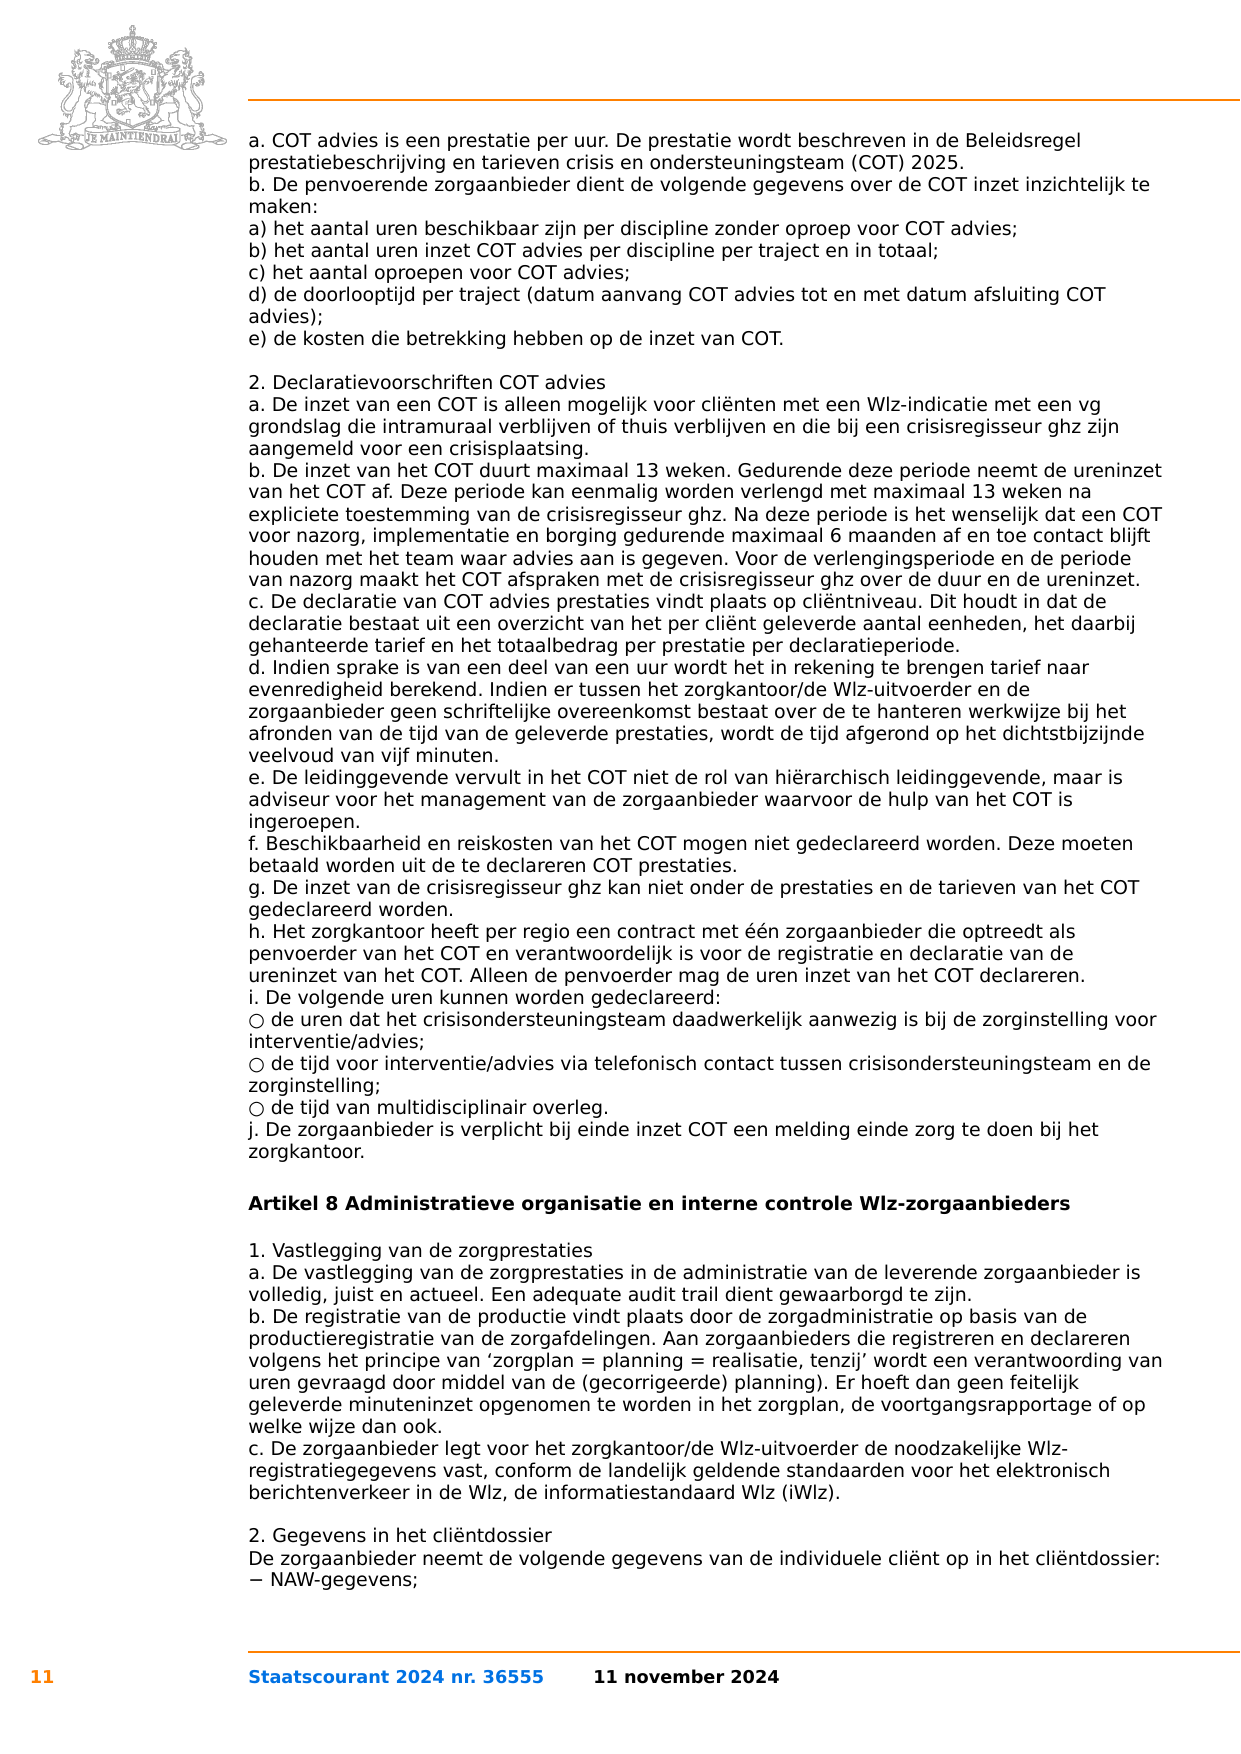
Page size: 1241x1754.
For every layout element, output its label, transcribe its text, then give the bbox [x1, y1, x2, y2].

text a. De inzet van een COT is alleen mogelijk voor cliënten met een Wlz-indicatie met een vg grondslag die intramuraal verblijven of thuis verblijven en die bij een crisisregisseur ghz zijn aangemeld voor een crisisplaatsing. [248, 393, 1163, 459]
text c) het aantal oproepen voor COT advies; [248, 262, 1163, 284]
text 2. Gegevens in het cliëntdossier [248, 1525, 1163, 1547]
text d. Indien sprake is van een deel van een uur wordt het in rekening te brengen tarief naar evenredigheid berekend. Indien er tussen het zorgkantoor/de Wlz-uitvoerder en de zorgaanbieder geen schriftelijke overeenkomst bestaat over de te hanteren werkwijze bij het afronden van de tijd van de geleverde prestaties, wordt de tijd afgerond op het dichtstbijzijnde veelvoud van vijf minuten. [248, 657, 1163, 767]
text i. De volgende uren kunnen worden gedeclareerd: [248, 987, 1163, 1009]
text b. De registratie van de productie vindt plaats door de zorgadministratie op basis van de productieregistratie van de zorgafdelingen. Aan zorgaanbieders die registreren en declareren volgens het principe van ‘zorgplan = planning = realisatie, tenzij’ wordt een verantwoording van uren gevraagd door middel van de (gecorrigeerde) planning). Er hoeft dan geen feitelijk geleverde minuteninzet opgenomen te worden in het zorgplan, de voortgangsrapportage of op welke wijze dan ook. [248, 1306, 1163, 1438]
text c. De zorgaanbieder legt voor het zorgkantoor/de Wlz-uitvoerder de noodzakelijke Wlz-registratiegegevens vast, conform de landelijk geldende standaarden voor het elektronisch berichtenverkeer in de Wlz, de informatiestandaard Wlz (iWlz). [248, 1438, 1163, 1503]
text b) het aantal uren inzet COT advies per discipline per traject en in totaal; [248, 240, 1163, 262]
text d) de doorlooptijd per traject (datum aanvang COT advies tot en met datum afsluiting COT advies); [248, 284, 1163, 328]
text c. De declaratie van COT advies prestaties vindt plaats op cliëntniveau. Dit houdt in dat de declaratie bestaat uit een overzicht van het per cliënt geleverde aantal eenheden, het daarbij gehanteerde tarief en het totaalbedrag per prestatie per declaratieperiode. [248, 591, 1163, 657]
text De zorgaanbieder neemt de volgende gegevens van de individuele cliënt op in het cliëntdossier: [248, 1547, 1163, 1569]
text e. De leidinggevende vervult in het COT niet de rol van hiërarchisch leidinggevende, maar is adviseur voor het management van de zorgaanbieder waarvoor de hulp van het COT is ingeroepen. [248, 767, 1163, 833]
text b. De penvoerende zorgaanbieder dient de volgende gegevens over de COT inzet inzichtelijk te maken: [248, 174, 1163, 218]
subtitle Artikel 8 Administratieve organisatie en interne controle Wlz-zorgaanbieders [248, 1193, 1163, 1215]
text 1. Vastlegging van de zorgprestaties [248, 1240, 1163, 1262]
text a. De vastlegging van de zorgprestaties in de administratie van de leverende zorgaanbieder is volledig, juist en actueel. Een adequate audit trail dient gewaarborgd te zijn. [248, 1262, 1163, 1306]
text ○ de tijd voor interventie/advies via telefonisch contact tussen crisisondersteuningsteam en de zorginstelling; [248, 1053, 1163, 1097]
text 2. Declaratievoorschriften COT advies [248, 372, 1163, 393]
text g. De inzet van de crisisregisseur ghz kan niet onder de prestaties en de tarieven van het COT gedeclareerd worden. [248, 877, 1163, 921]
text ○ de uren dat het crisisondersteuningsteam daadwerkelijk aanwezig is bij de zorginstelling voor interventie/advies; [248, 1009, 1163, 1053]
text − NAW-gegevens; [248, 1569, 1163, 1591]
text h. Het zorgkantoor heeft per regio een contract met één zorgaanbieder die optreedt als penvoerder van het COT en verantwoordelijk is voor de registratie en declaratie van de ureninzet van het COT. Alleen de penvoerder mag de uren inzet van het COT declareren. [248, 921, 1163, 987]
picture [38, 25, 227, 150]
text b. De inzet van het COT duurt maximaal 13 weken. Gedurende deze periode neemt de ureninzet van het COT af. Deze periode kan eenmalig worden verlengd met maximaal 13 weken na expliciete toestemming van de crisisregisseur ghz. Na deze periode is het wenselijk dat een COT voor nazorg, implementatie en borging gedurende maximaal 6 maanden af en toe contact blijft houden met het team waar advies aan is gegeven. Voor de verlengingsperiode en de periode van nazorg maakt het COT afspraken met de crisisregisseur ghz over de duur en de ureninzet. [248, 459, 1163, 591]
text j. De zorgaanbieder is verplicht bij einde inzet COT een melding einde zorg te doen bij het zorgkantoor. [248, 1119, 1163, 1163]
text e) de kosten die betrekking hebben op de inzet van COT. [248, 328, 1163, 350]
text f. Beschikbaarheid en reiskosten van het COT mogen niet gedeclareerd worden. Deze moeten betaald worden uit de te declareren COT prestaties. [248, 833, 1163, 877]
text ○ de tijd van multidisciplinair overleg. [248, 1097, 1163, 1119]
text a) het aantal uren beschikbaar zijn per discipline zonder oproep voor COT advies; [248, 218, 1163, 240]
text a. COT advies is een prestatie per uur. De prestatie wordt beschreven in de Beleidsregel prestatiebeschrijving en tarieven crisis en ondersteuningsteam (COT) 2025. [248, 130, 1163, 174]
